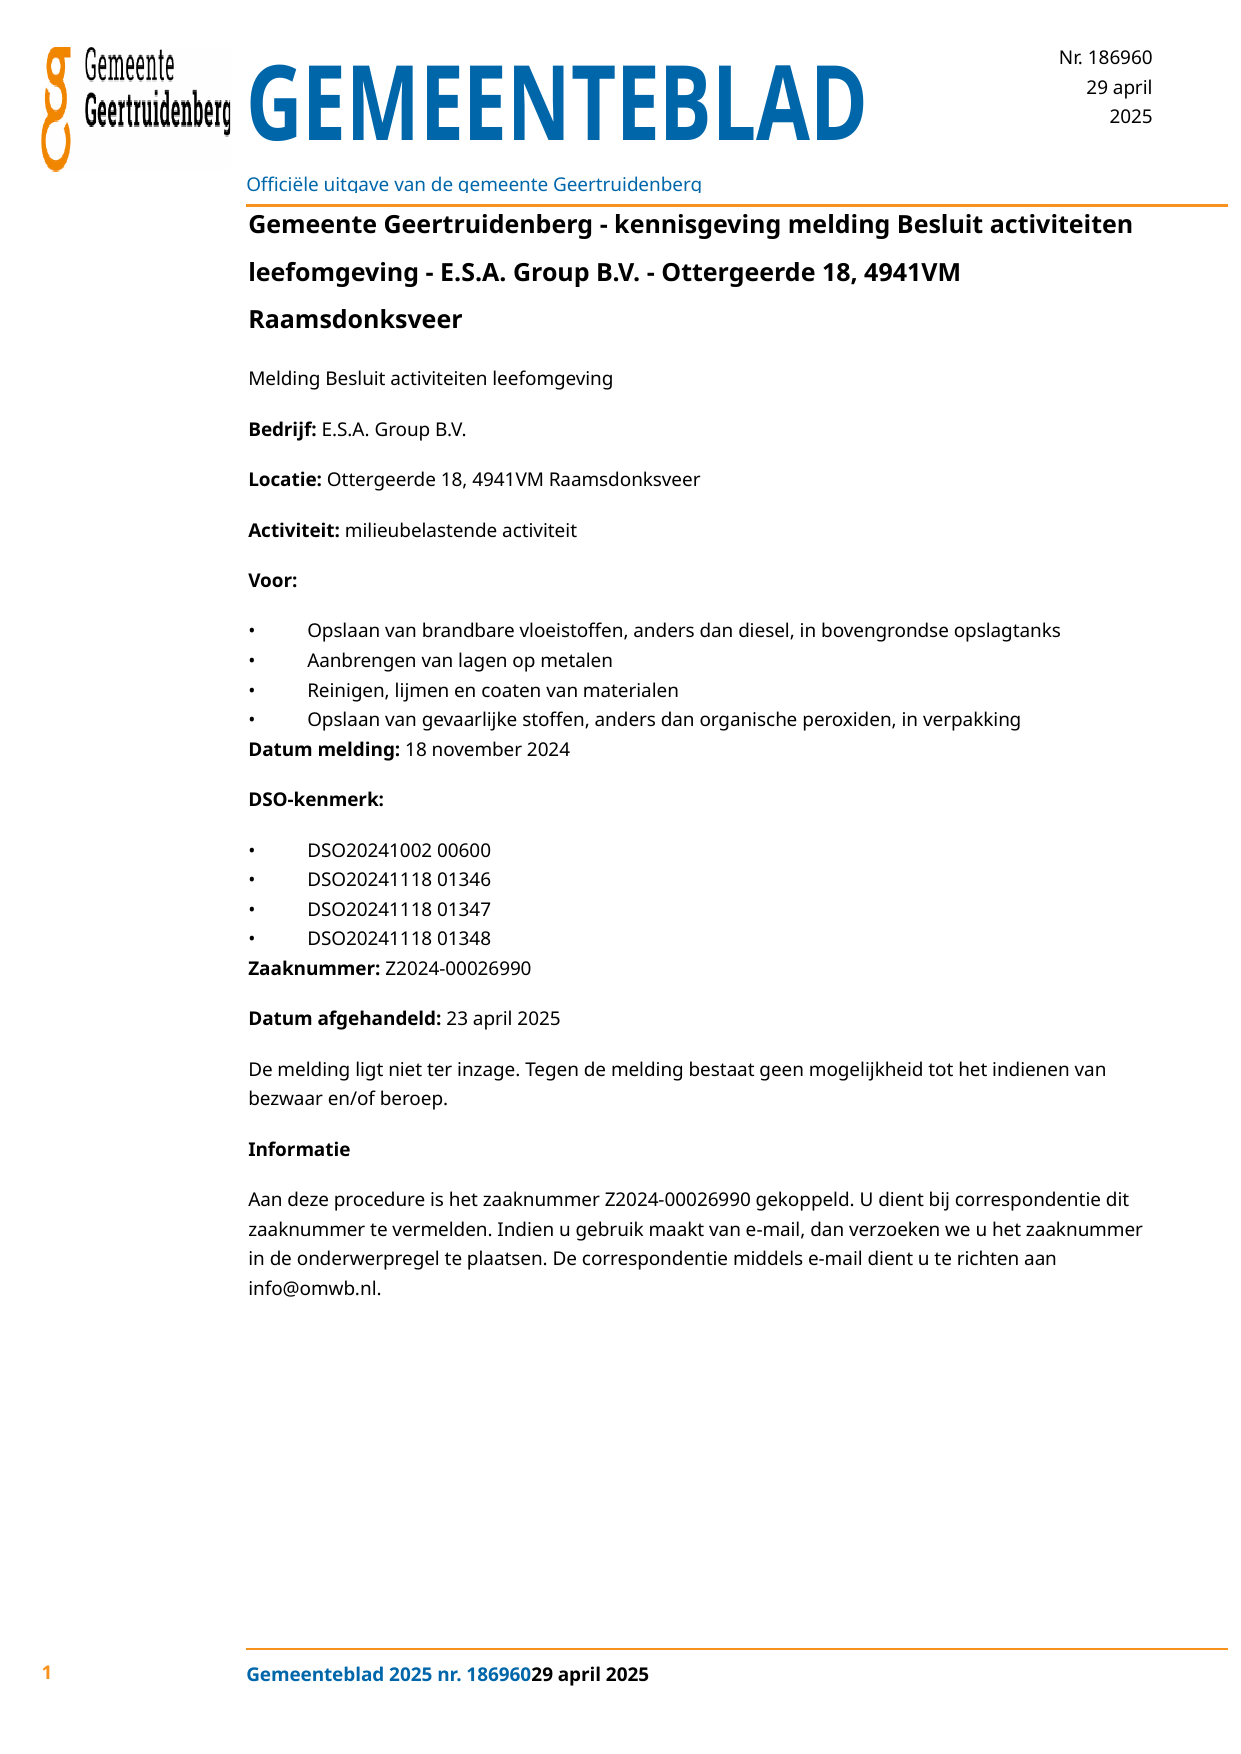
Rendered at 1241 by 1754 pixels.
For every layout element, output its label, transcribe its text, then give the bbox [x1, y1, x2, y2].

text Datum afgehandeld: 23 april 2025 [248, 1006, 1152, 1031]
text Aan deze procedure is het zaaknummer Z2024-00026990 gekoppeld. U dient bij correspondentie dit zaaknummer te vermelden. Indien u gebruik maakt van e-mail, dan verzoeken we u het zaaknummer in de onderwerpregel te plaatsen. De correspondentie middels e-mail dient u te richten aan info@omwb.nl. [248, 1186, 1152, 1301]
list DSO20241118 01346 [248, 866, 1152, 892]
list Reinigen, lijmen en coaten van materialen [248, 677, 1152, 702]
list Opslaan van gevaarlijke stoffen, anders dan organische peroxiden, in verpakking [248, 706, 1152, 732]
text Datum melding: 18 november 2024 [248, 736, 1152, 762]
list DSO20241002 00600 [248, 837, 1152, 862]
list Aanbrengen van lagen op metalen [248, 647, 1152, 673]
text Activiteit: milieubelastende activiteit [248, 517, 1152, 542]
text Zaaknummer: Z2024-00026990 [248, 955, 1152, 981]
text Gemeente Geertruidenberg - kennisgeving melding Besluit activiteiten leefomgeving - E.S.A. Group B.V. - Ottergeerde 18, 4941VM Raamsdonksveer [248, 207, 1152, 336]
text Informatie [248, 1136, 1152, 1162]
text Voor: [248, 567, 1152, 593]
text Melding Besluit activiteiten leefomgeving [248, 366, 1152, 391]
picture [41, 47, 231, 172]
text DSO-kenmerk: [248, 786, 1152, 812]
list Opslaan van brandbare vloeistoffen, anders dan diesel, in bovengrondse opslagtanks [248, 618, 1152, 643]
text De melding ligt niet ter inzage. Tegen de melding bestaat geen mogelijkheid tot het indienen van bezwaar en/of beroep. [248, 1056, 1152, 1111]
text Bedrijf: E.S.A. Group B.V. [248, 416, 1152, 442]
list DSO20241118 01348 [248, 926, 1152, 951]
list DSO20241118 01347 [248, 896, 1152, 922]
text Locatie: Ottergeerde 18, 4941VM Raamsdonksveer [248, 466, 1152, 492]
